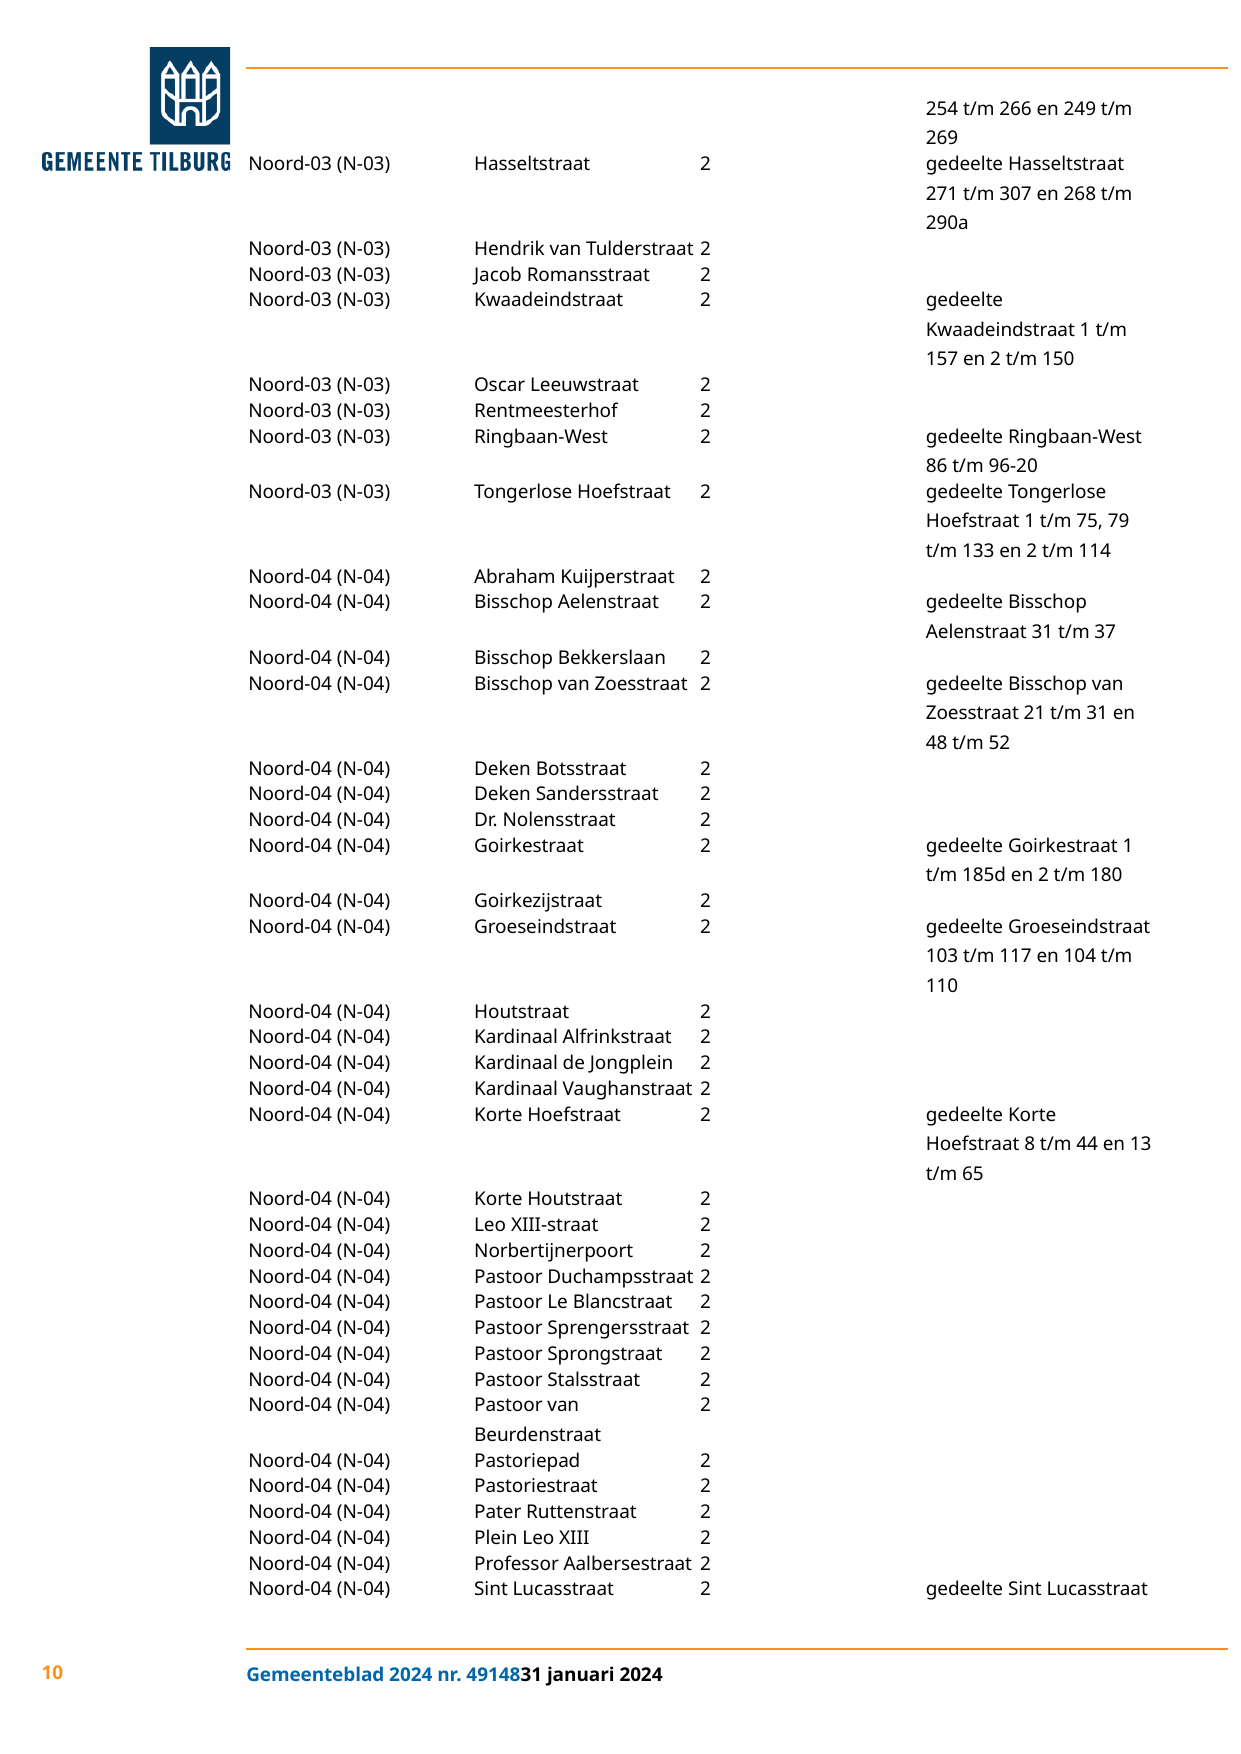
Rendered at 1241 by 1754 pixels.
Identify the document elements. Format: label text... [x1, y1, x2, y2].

table_cell Goirkezijstraat [474, 887, 700, 913]
table_cell Noord-04 (N-04) [248, 806, 474, 832]
table_cell 2 [700, 832, 926, 887]
table_cell Plein Leo XIII [474, 1524, 700, 1550]
table_cell Noord-04 (N-04) [248, 887, 474, 913]
table_cell Noord-04 (N-04) [248, 1211, 474, 1237]
table_cell Ringbaan-West [474, 423, 700, 478]
table_cell Noord-03 (N-03) [248, 286, 474, 371]
table_cell 2 [700, 1550, 926, 1575]
table_cell [926, 1211, 1152, 1237]
table_cell Noord-04 (N-04) [248, 1447, 474, 1472]
table_cell 2 [700, 423, 926, 478]
table_cell Noord-03 (N-03) [248, 423, 474, 478]
table_cell 2 [700, 1575, 926, 1601]
table_cell [926, 1524, 1152, 1550]
table_cell Kardinaal de Jongplein [474, 1049, 700, 1075]
table_cell [926, 261, 1152, 286]
table_cell [926, 1186, 1152, 1211]
table_cell Leo XIII-straat [474, 1211, 700, 1237]
table_cell 2 [700, 1340, 926, 1366]
table_cell 2 [700, 1447, 926, 1472]
table_cell Noord-04 (N-04) [248, 780, 474, 806]
table_cell 2 [700, 1498, 926, 1524]
table_cell 2 [700, 150, 926, 235]
table_cell 2 [700, 286, 926, 371]
table_cell Noord-03 (N-03) [248, 397, 474, 423]
table_cell gedeelte Bisschop Aelenstraat 31 t/m 37 [926, 589, 1152, 644]
table_cell 2 [700, 1101, 926, 1186]
table_cell 2 [700, 371, 926, 397]
table_cell [926, 371, 1152, 397]
table_cell 2 [700, 1366, 926, 1391]
table_cell Pastoriepad [474, 1447, 700, 1472]
table_cell Abraham Kuijperstraat [474, 563, 700, 589]
table_cell 2 [700, 1211, 926, 1237]
table_cell Hendrik van Tulderstraat [474, 235, 700, 261]
table_cell [926, 1447, 1152, 1472]
table_cell Pater Ruttenstraat [474, 1498, 700, 1524]
table_cell [926, 644, 1152, 670]
table_cell Kwaadeindstraat [474, 286, 700, 371]
table_cell gedeelte Sint Lucasstraat [926, 1575, 1152, 1601]
table_cell Noord-04 (N-04) [248, 755, 474, 780]
table_cell Noord-04 (N-04) [248, 1575, 474, 1601]
table_cell Noord-04 (N-04) [248, 1237, 474, 1263]
table_cell Noord-04 (N-04) [248, 670, 474, 755]
table_cell 2 [700, 1314, 926, 1340]
table_cell [926, 1366, 1152, 1391]
table_cell Pastoor van Beurdenstraat [474, 1391, 700, 1447]
table_cell Goirkestraat [474, 832, 700, 887]
table_cell 2 [700, 780, 926, 806]
table_cell Houtstraat [474, 998, 700, 1023]
table_cell 254 t/m 266 en 249 t/m 269 [926, 95, 1152, 150]
table_cell Noord-04 (N-04) [248, 1340, 474, 1366]
table_cell Noord-04 (N-04) [248, 1498, 474, 1524]
table_cell [926, 397, 1152, 423]
table_cell 2 [700, 261, 926, 286]
table_cell Noord-03 (N-03) [248, 261, 474, 286]
table_cell Korte Houtstraat [474, 1186, 700, 1211]
table_cell Sint Lucasstraat [474, 1575, 700, 1601]
table_cell Tongerlose Hoefstraat [474, 478, 700, 563]
table_cell Noord-04 (N-04) [248, 1391, 474, 1447]
table_cell Pastoor Sprongstraat [474, 1340, 700, 1366]
table_cell 2 [700, 589, 926, 644]
table_cell [248, 95, 474, 150]
table_cell 2 [700, 1075, 926, 1101]
table_cell [926, 1289, 1152, 1314]
table_cell Kardinaal Alfrinkstraat [474, 1024, 700, 1049]
table_cell Professor Aalbersestraat [474, 1550, 700, 1575]
table_cell [474, 95, 700, 150]
table_cell gedeelte Hasseltstraat 271 t/m 307 en 268 t/m 290a [926, 150, 1152, 235]
table_cell [926, 563, 1152, 589]
table_cell [926, 1550, 1152, 1575]
table_cell Noord-04 (N-04) [248, 1263, 474, 1288]
table_cell Noord-04 (N-04) [248, 1473, 474, 1498]
table_cell Deken Botsstraat [474, 755, 700, 780]
table_cell Groeseindstraat [474, 913, 700, 998]
table_cell 2 [700, 887, 926, 913]
table_cell Dr. Nolensstraat [474, 806, 700, 832]
table_cell Pastoor Sprengersstraat [474, 1314, 700, 1340]
table_cell Pastoor Stalsstraat [474, 1366, 700, 1391]
table_cell 2 [700, 1049, 926, 1075]
table_cell gedeelte Korte Hoefstraat 8 t/m 44 en 13 t/m 65 [926, 1101, 1152, 1186]
table_cell [926, 1314, 1152, 1340]
table_cell [926, 780, 1152, 806]
table_cell gedeelte Bisschop van Zoesstraat 21 t/m 31 en 48 t/m 52 [926, 670, 1152, 755]
table_cell [926, 1473, 1152, 1498]
table_cell gedeelte Tongerlose Hoefstraat 1 t/m 75, 79 t/m 133 en 2 t/m 114 [926, 478, 1152, 563]
table_cell 2 [700, 1024, 926, 1049]
table_cell 2 [700, 1391, 926, 1447]
table_cell - [700, 95, 926, 150]
table_cell 2 [700, 1263, 926, 1288]
table_cell [926, 1024, 1152, 1049]
table_cell gedeelte Groeseindstraat 103 t/m 117 en 104 t/m 110 [926, 913, 1152, 998]
table_cell Noord-04 (N-04) [248, 913, 474, 998]
table_cell [926, 1049, 1152, 1075]
table_cell Hasseltstraat [474, 150, 700, 235]
table_cell Deken Sandersstraat [474, 780, 700, 806]
table_cell 2 [700, 806, 926, 832]
table_cell Noord-04 (N-04) [248, 1024, 474, 1049]
table_cell 2 [700, 1524, 926, 1550]
table_cell Rentmeesterhof [474, 397, 700, 423]
table_cell Noord-03 (N-03) [248, 371, 474, 397]
table_cell Noord-04 (N-04) [248, 1289, 474, 1314]
table_cell Noord-03 (N-03) [248, 150, 474, 235]
table_cell Noord-04 (N-04) [248, 1101, 474, 1186]
table_cell Bisschop Aelenstraat [474, 589, 700, 644]
table_cell Noord-04 (N-04) [248, 1075, 474, 1101]
table_cell 2 [700, 913, 926, 998]
table_cell [926, 998, 1152, 1023]
table_cell Pastoor Duchampsstraat [474, 1263, 700, 1288]
table_cell 2 [700, 478, 926, 563]
table_cell 2 [700, 1473, 926, 1498]
table_cell gedeelte Goirkestraat 1 t/m 185d en 2 t/m 180 [926, 832, 1152, 887]
table_cell Noord-04 (N-04) [248, 1186, 474, 1211]
table_cell Kardinaal Vaughanstraat [474, 1075, 700, 1101]
picture [41, 47, 231, 172]
table_cell Bisschop van Zoesstraat [474, 670, 700, 755]
table_cell [926, 887, 1152, 913]
table_cell Noord-04 (N-04) [248, 1314, 474, 1340]
table_cell Jacob Romansstraat [474, 261, 700, 286]
table_cell gedeelte Ringbaan-West 86 t/m 96-20 [926, 423, 1152, 478]
table_cell Pastoor Le Blancstraat [474, 1289, 700, 1314]
table_cell Norbertijnerpoort [474, 1237, 700, 1263]
table_cell 2 [700, 1237, 926, 1263]
table_cell 2 [700, 563, 926, 589]
table_cell 2 [700, 1186, 926, 1211]
table_cell 2 [700, 644, 926, 670]
table_cell [926, 755, 1152, 780]
table_cell 2 [700, 755, 926, 780]
table_cell [926, 1075, 1152, 1101]
table_cell Noord-04 (N-04) [248, 1049, 474, 1075]
table_cell Noord-04 (N-04) [248, 563, 474, 589]
table_cell 2 [700, 397, 926, 423]
table_cell 2 [700, 998, 926, 1023]
table_cell Noord-04 (N-04) [248, 998, 474, 1023]
table_cell Oscar Leeuwstraat [474, 371, 700, 397]
table_cell Noord-04 (N-04) [248, 644, 474, 670]
table_cell 2 [700, 670, 926, 755]
table_cell [926, 1498, 1152, 1524]
table_cell 2 [700, 1289, 926, 1314]
table_cell Noord-03 (N-03) [248, 478, 474, 563]
table_cell Korte Hoefstraat [474, 1101, 700, 1186]
table_cell [926, 1237, 1152, 1263]
table_cell Noord-04 (N-04) [248, 832, 474, 887]
table_cell Noord-04 (N-04) [248, 1550, 474, 1575]
table_cell Noord-04 (N-04) [248, 589, 474, 644]
table_cell Noord-03 (N-03) [248, 235, 474, 261]
table_cell Bisschop Bekkerslaan [474, 644, 700, 670]
table_cell Noord-04 (N-04) [248, 1366, 474, 1391]
table_cell gedeelte Kwaadeindstraat 1 t/m 157 en 2 t/m 150 [926, 286, 1152, 371]
table_cell [926, 1391, 1152, 1447]
table_cell Noord-04 (N-04) [248, 1524, 474, 1550]
table_cell [926, 235, 1152, 261]
table_cell [926, 1340, 1152, 1366]
table_cell Pastoriestraat [474, 1473, 700, 1498]
table_cell [926, 1263, 1152, 1288]
table_cell [926, 806, 1152, 832]
table_cell 2 [700, 235, 926, 261]
